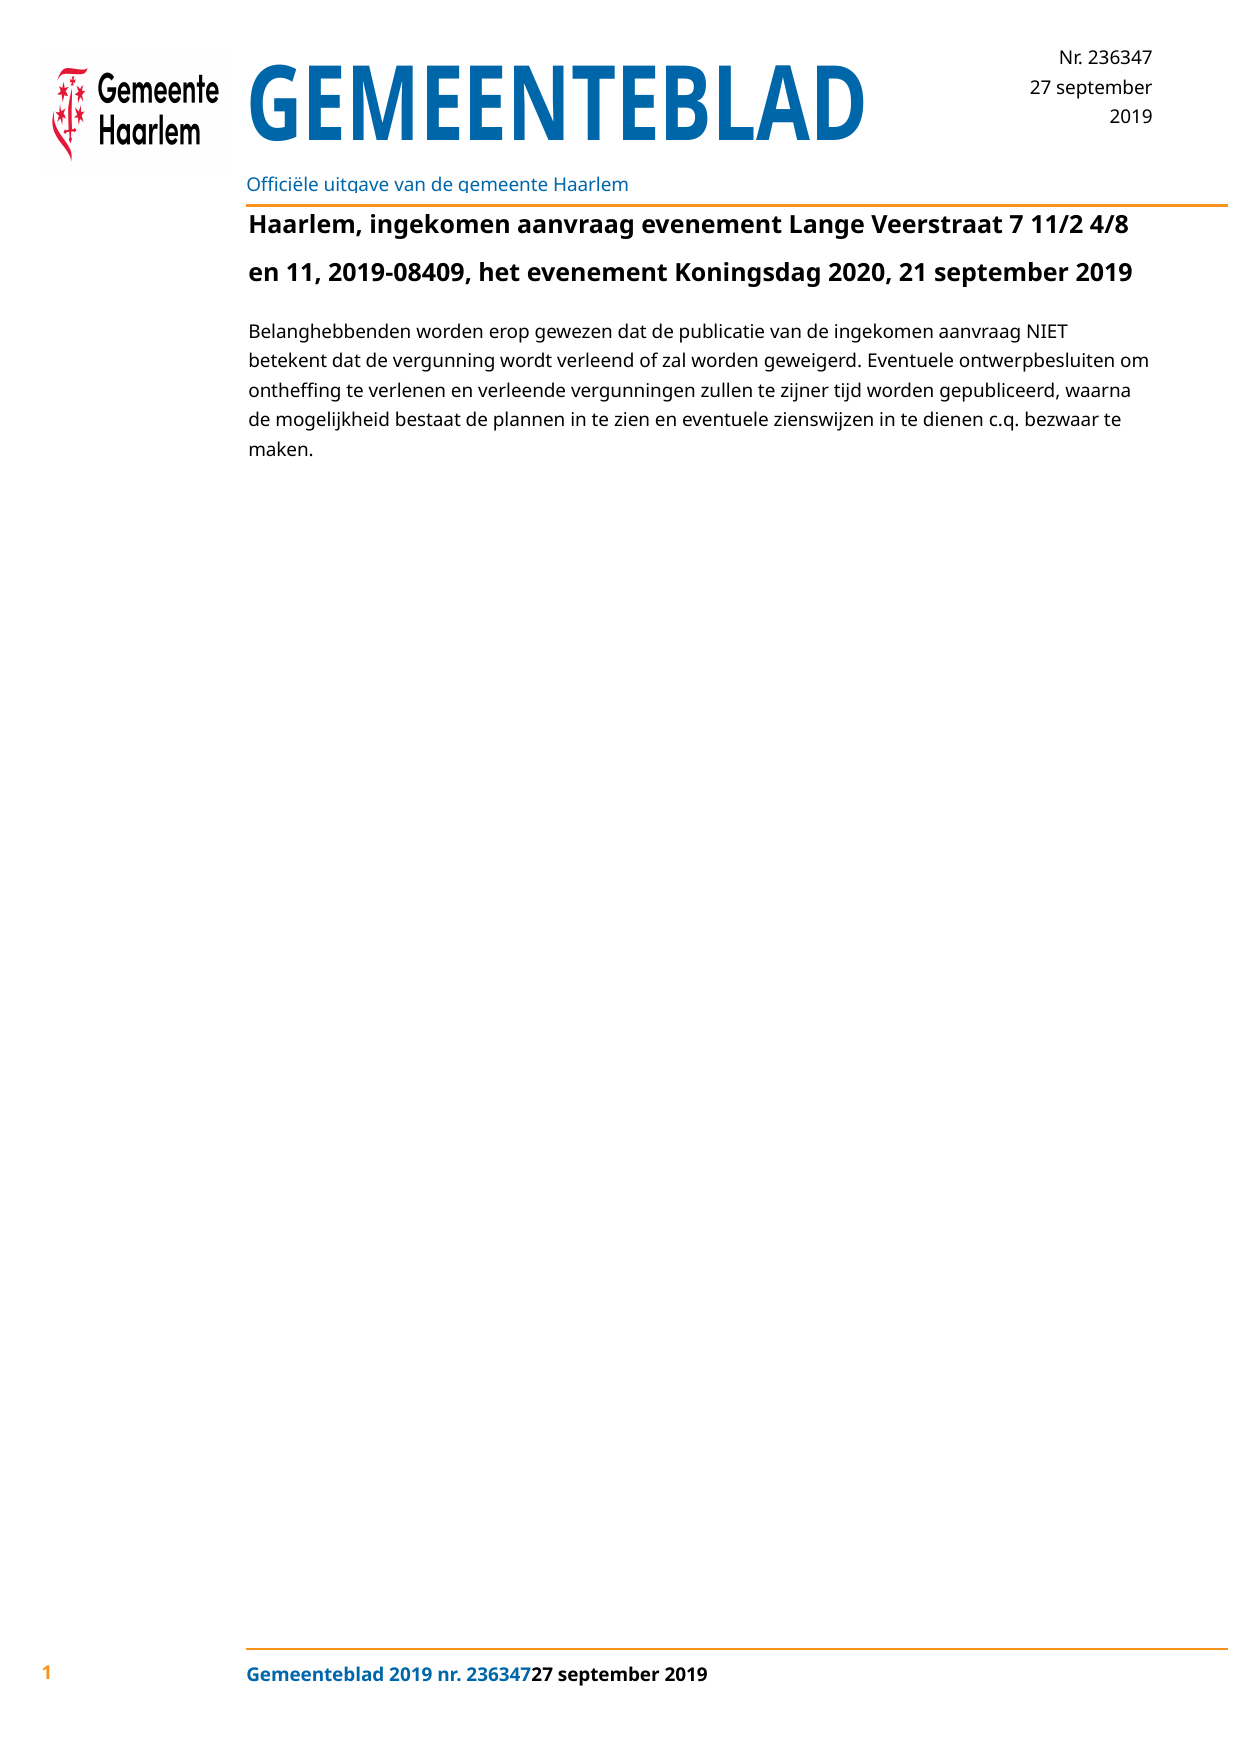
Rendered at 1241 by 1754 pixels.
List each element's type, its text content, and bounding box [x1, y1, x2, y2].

text Belanghebbenden worden erop gewezen dat de publicatie van de ingekomen aanvraag NIET betekent dat de vergunning wordt verleend of zal worden geweigerd. Eventuele ontwerpbesluiten om ontheffing te verlenen en verleende vergunningen zullen te zijner tijd worden gepubliceerd, waarna de mogelijkheid bestaat de plannen in te zien en eventuele zienswijzen in te dienen c.q. bezwaar te maken. [248, 318, 1152, 462]
text Haarlem, ingekomen aanvraag evenement Lange Veerstraat 7 11/2 4/8 en 11, 2019-08409, het evenement Koningsdag 2020, 21 september 2019 [248, 207, 1152, 288]
picture [41, 47, 231, 172]
